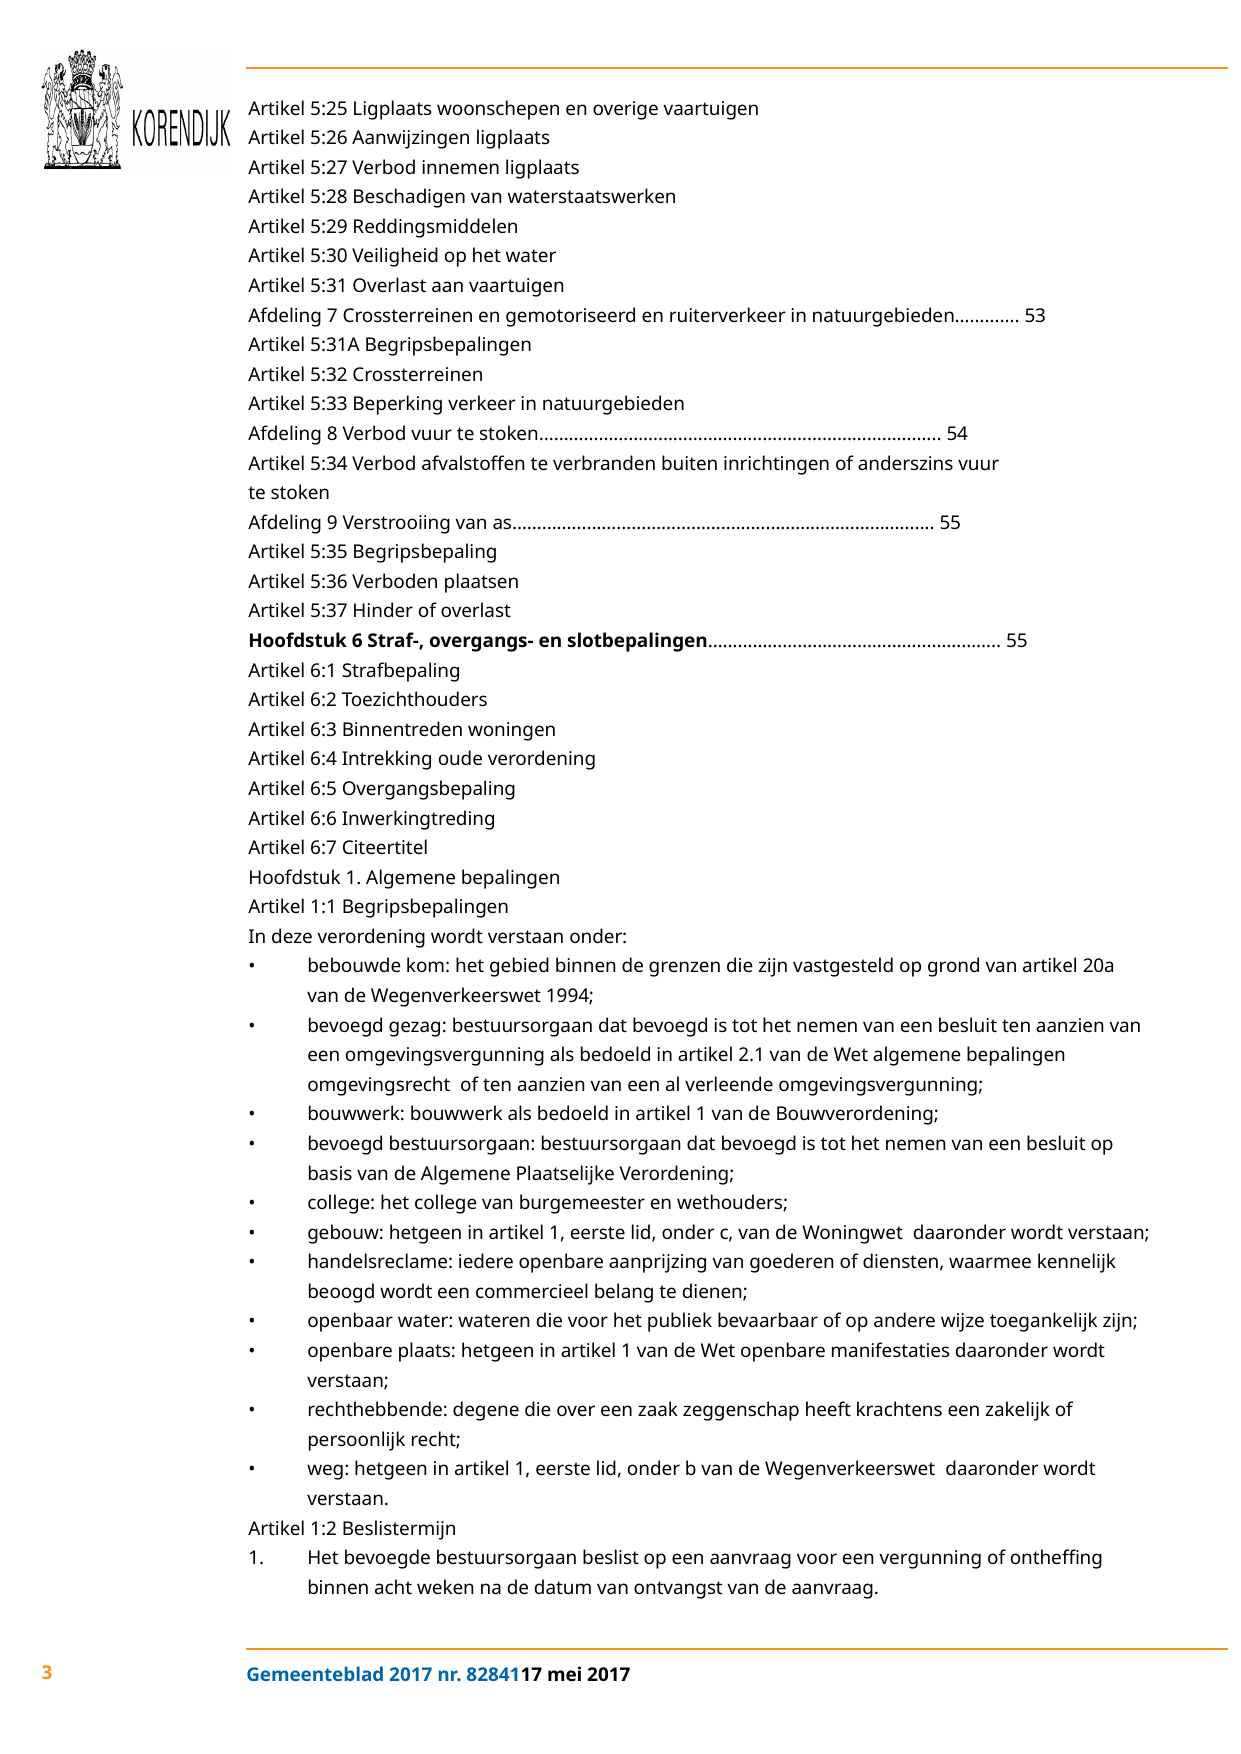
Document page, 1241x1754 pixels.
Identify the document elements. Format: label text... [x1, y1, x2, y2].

text Artikel 5:27 Verbod innemen ligplaats [248, 154, 1152, 180]
text Artikel 5:33 Beperking verkeer in natuurgebieden [248, 391, 1152, 416]
text Artikel 6:7 Citeertitel [248, 834, 1152, 860]
text Artikel 1:1 Begripsbepalingen [248, 893, 1152, 919]
text Afdeling 9 Verstrooiing van as…………………………………………………………………………. 55 [248, 509, 1152, 535]
text Artikel 6:1 Strafbepaling [248, 657, 1152, 683]
text Artikel 5:37 Hinder of overlast [248, 598, 1152, 623]
list bevoegd gezag: bestuursorgaan dat bevoegd is tot het nemen van een besluit ten aanzien van een omgevingsvergunning als bedoeld in artikel 2.1 van de Wet algemene bepalingen omgevingsrecht of ten aanzien van een al verleende omgevingsvergunning; [248, 1012, 1152, 1097]
text Artikel 5:30 Veiligheid op het water [248, 243, 1152, 268]
text Artikel 5:31A Begripsbepalingen [248, 331, 1152, 357]
list openbaar water: wateren die voor het publiek bevaarbaar of op andere wijze toegankelijk zijn; [248, 1308, 1152, 1333]
text Artikel 1:2 Beslistermijn [248, 1515, 1152, 1541]
list rechthebbende: degene die over een zaak zeggenschap heeft krachtens een zakelijk of persoonlijk recht; [248, 1396, 1152, 1452]
text te stoken [248, 479, 1152, 505]
list bebouwde kom: het gebied binnen de grenzen die zijn vastgesteld op grond van artikel 20a van de Wegenverkeerswet 1994; [248, 953, 1152, 1008]
picture [41, 47, 231, 172]
text Artikel 6:2 Toezichthouders [248, 686, 1152, 712]
list bevoegd bestuursorgaan: bestuursorgaan dat bevoegd is tot het nemen van een besluit op basis van de Algemene Plaatselijke Verordening; [248, 1130, 1152, 1186]
list college: het college van burgemeester en wethouders; [248, 1189, 1152, 1215]
text Afdeling 8 Verbod vuur te stoken……………………………………………………………………... 54 [248, 420, 1152, 446]
list bouwwerk: bouwwerk als bedoeld in artikel 1 van de Bouwverordening; [248, 1101, 1152, 1126]
text Artikel 5:32 Crossterreinen [248, 361, 1152, 387]
text Artikel 5:31 Overlast aan vaartuigen [248, 272, 1152, 298]
text Artikel 5:35 Begripsbepaling [248, 538, 1152, 564]
text Artikel 5:26 Aanwijzingen ligplaats [248, 124, 1152, 150]
text Artikel 5:34 Verbod afvalstoffen te verbranden buiten inrichtingen of anderszins vuur [248, 450, 1152, 476]
list handelsreclame: iedere openbare aanprijzing van goederen of diensten, waarmee kennelijk beoogd wordt een commercieel belang te dienen; [248, 1248, 1152, 1304]
list Het bevoegde bestuursorgaan beslist op een aanvraag voor een vergunning of ontheffing binnen acht weken na de datum van ontvangst van de aanvraag. [248, 1544, 1152, 1600]
text Hoofdstuk 1. Algemene bepalingen [248, 864, 1152, 890]
list openbare plaats: hetgeen in artikel 1 van de Wet openbare manifestaties daaronder wordt verstaan; [248, 1337, 1152, 1393]
text Artikel 6:5 Overgangsbepaling [248, 775, 1152, 801]
text Artikel 6:4 Intrekking oude verordening [248, 746, 1152, 771]
text In deze verordening wordt verstaan onder: [248, 923, 1152, 949]
text Artikel 5:28 Beschadigen van waterstaatswerken [248, 183, 1152, 209]
text Afdeling 7 Crossterreinen en gemotoriseerd en ruiterverkeer in natuurgebieden…………. 53 [248, 302, 1152, 328]
text Artikel 5:29 Reddingsmiddelen [248, 213, 1152, 239]
list weg: hetgeen in artikel 1, eerste lid, onder b van de Wegenverkeerswet daaronder wordt verstaan. [248, 1456, 1152, 1511]
list gebouw: hetgeen in artikel 1, eerste lid, onder c, van de Woningwet daaronder wordt verstaan; [248, 1219, 1152, 1245]
text Artikel 6:3 Binnentreden woningen [248, 716, 1152, 742]
text Artikel 5:25 Ligplaats woonschepen en overige vaartuigen [248, 95, 1152, 121]
text Hoofdstuk 6 Straf-, overgangs- en slotbepalingen………………………………………………….. 55 [248, 627, 1152, 653]
text Artikel 5:36 Verboden plaatsen [248, 568, 1152, 594]
text Artikel 6:6 Inwerkingtreding [248, 805, 1152, 831]
